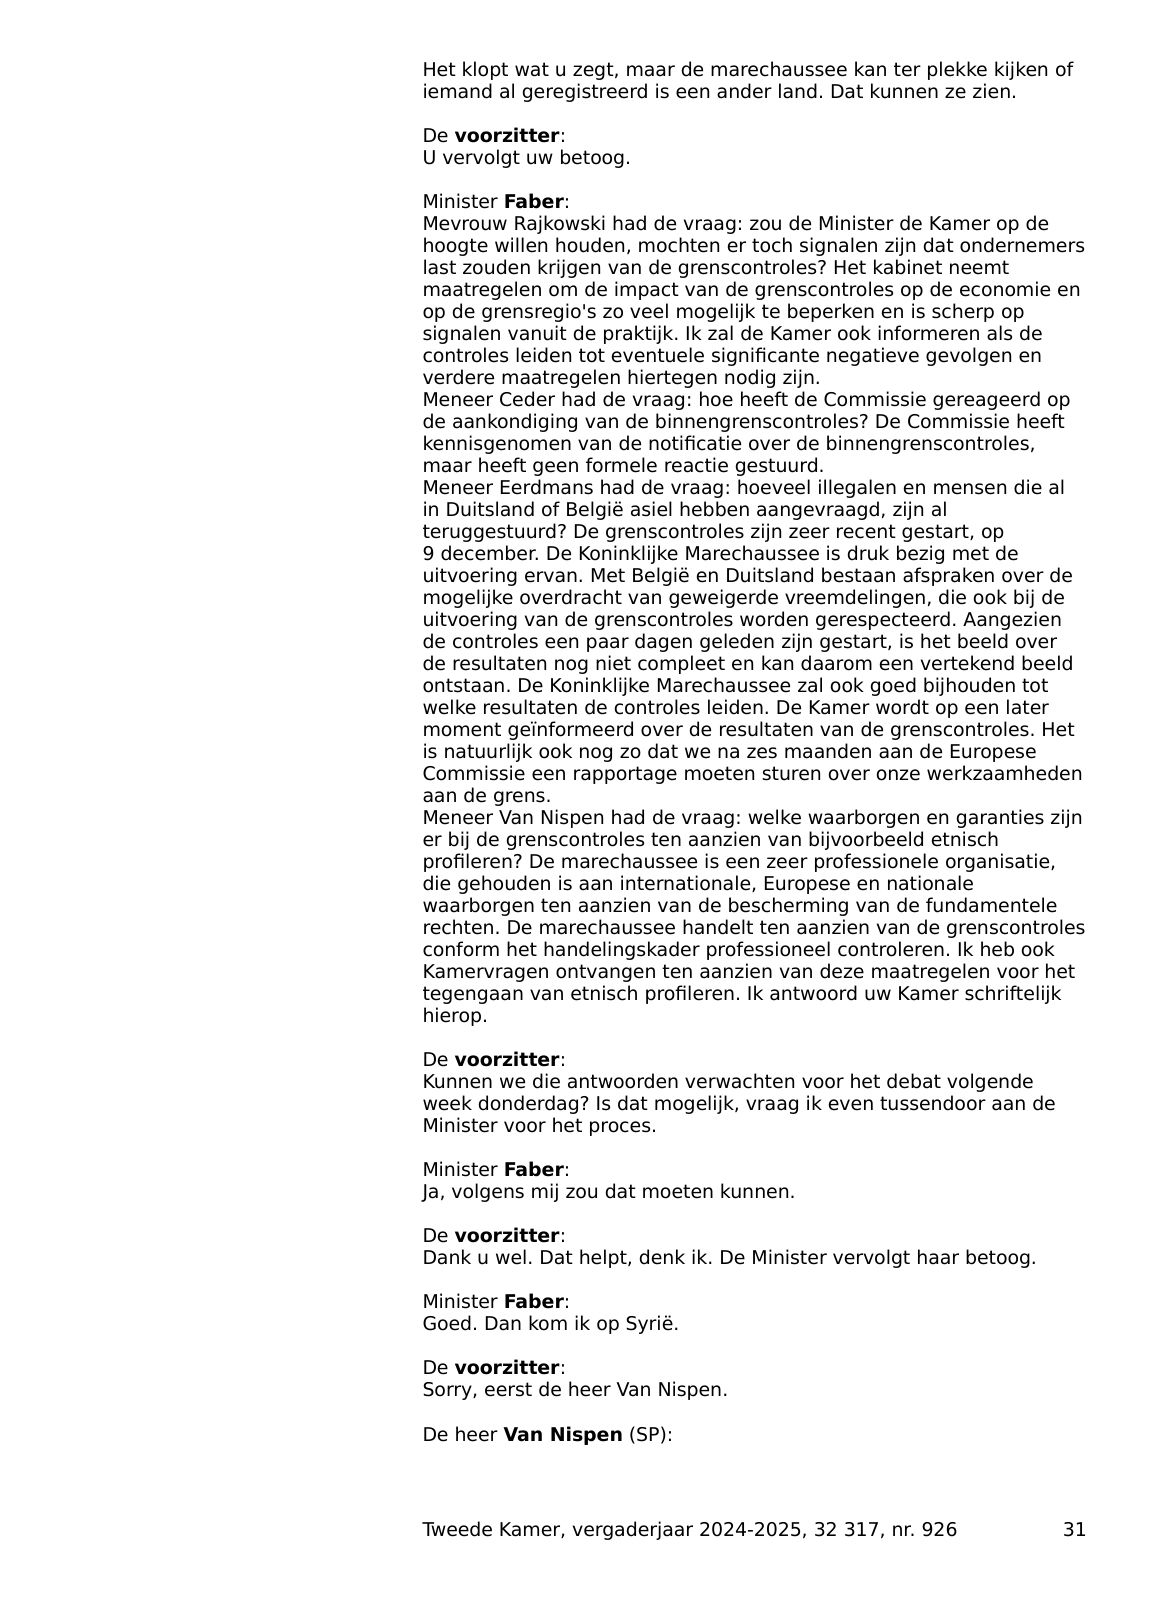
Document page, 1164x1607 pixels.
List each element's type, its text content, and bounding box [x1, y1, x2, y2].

text Sorry, eerst de heer Van Nispen. [422, 1379, 1087, 1401]
text De voorzitter: [422, 1049, 1087, 1071]
text Dank u wel. Dat helpt, denk ik. De Minister vervolgt haar betoog. [422, 1247, 1087, 1269]
text De heer Van Nispen (SP): [422, 1423, 1087, 1445]
text Minister Faber: [422, 1159, 1087, 1181]
text U vervolgt uw betoog. [422, 147, 1087, 169]
text Meneer Ceder had de vraag: hoe heeft de Commissie gereageerd op de aankondiging van de binnengrenscontroles? De Commissie heeft kennisgenomen van de notificatie over de binnengrenscontroles, maar heeft geen formele reactie gestuurd. [422, 389, 1087, 477]
text Kunnen we die antwoorden verwachten voor het debat volgende week donderdag? Is dat mogelijk, vraag ik even tussendoor aan de Minister voor het proces. [422, 1071, 1087, 1137]
text De voorzitter: [422, 125, 1087, 147]
text Meneer Van Nispen had de vraag: welke waarborgen en garanties zijn er bij de grenscontroles ten aanzien van bijvoorbeeld etnisch profileren? De marechaussee is een zeer professionele organisatie, die gehouden is aan internationale, Europese en nationale waarborgen ten aanzien van de bescherming van de fundamentele rechten. De marechaussee handelt ten aanzien van de grenscontroles conform het handelingskader professioneel controleren. Ik heb ook Kamervragen ontvangen ten aanzien van deze maatregelen voor het tegengaan van etnisch profileren. Ik antwoord uw Kamer schriftelijk hierop. [422, 807, 1087, 1027]
text Minister Faber: [422, 191, 1087, 213]
text Goed. Dan kom ik op Syrië. [422, 1313, 1087, 1335]
text Het klopt wat u zegt, maar de marechaussee kan ter plekke kijken of iemand al geregistreerd is een ander land. Dat kunnen ze zien. [422, 59, 1087, 103]
text De voorzitter: [422, 1225, 1087, 1247]
text Minister Faber: [422, 1291, 1087, 1313]
text Meneer Eerdmans had de vraag: hoeveel illegalen en mensen die al in Duitsland of België asiel hebben aangevraagd, zijn al teruggestuurd? De grenscontroles zijn zeer recent gestart, op 9 december. De Koninklijke Marechaussee is druk bezig met de uitvoering ervan. Met België en Duitsland bestaan afspraken over de mogelijke overdracht van geweigerde vreemdelingen, die ook bij de uitvoering van de grenscontroles worden gerespecteerd. Aangezien de controles een paar dagen geleden zijn gestart, is het beeld over de resultaten nog niet compleet en kan daarom een vertekend beeld ontstaan. De Koninklijke Marechaussee zal ook goed bijhouden tot welke resultaten de controles leiden. De Kamer wordt op een later moment geïnformeerd over de resultaten van de grenscontroles. Het is natuurlijk ook nog zo dat we na zes maanden aan de Europese Commissie een rapportage moeten sturen over onze werkzaamheden aan de grens. [422, 477, 1087, 807]
text Mevrouw Rajkowski had de vraag: zou de Minister de Kamer op de hoogte willen houden, mochten er toch signalen zijn dat ondernemers last zouden krijgen van de grenscontroles? Het kabinet neemt maatregelen om de impact van de grenscontroles op de economie en op de grensregio's zo veel mogelijk te beperken en is scherp op signalen vanuit de praktijk. Ik zal de Kamer ook informeren als de controles leiden tot eventuele significante negatieve gevolgen en verdere maatregelen hiertegen nodig zijn. [422, 213, 1087, 389]
text Ja, volgens mij zou dat moeten kunnen. [422, 1181, 1087, 1203]
text De voorzitter: [422, 1357, 1087, 1379]
